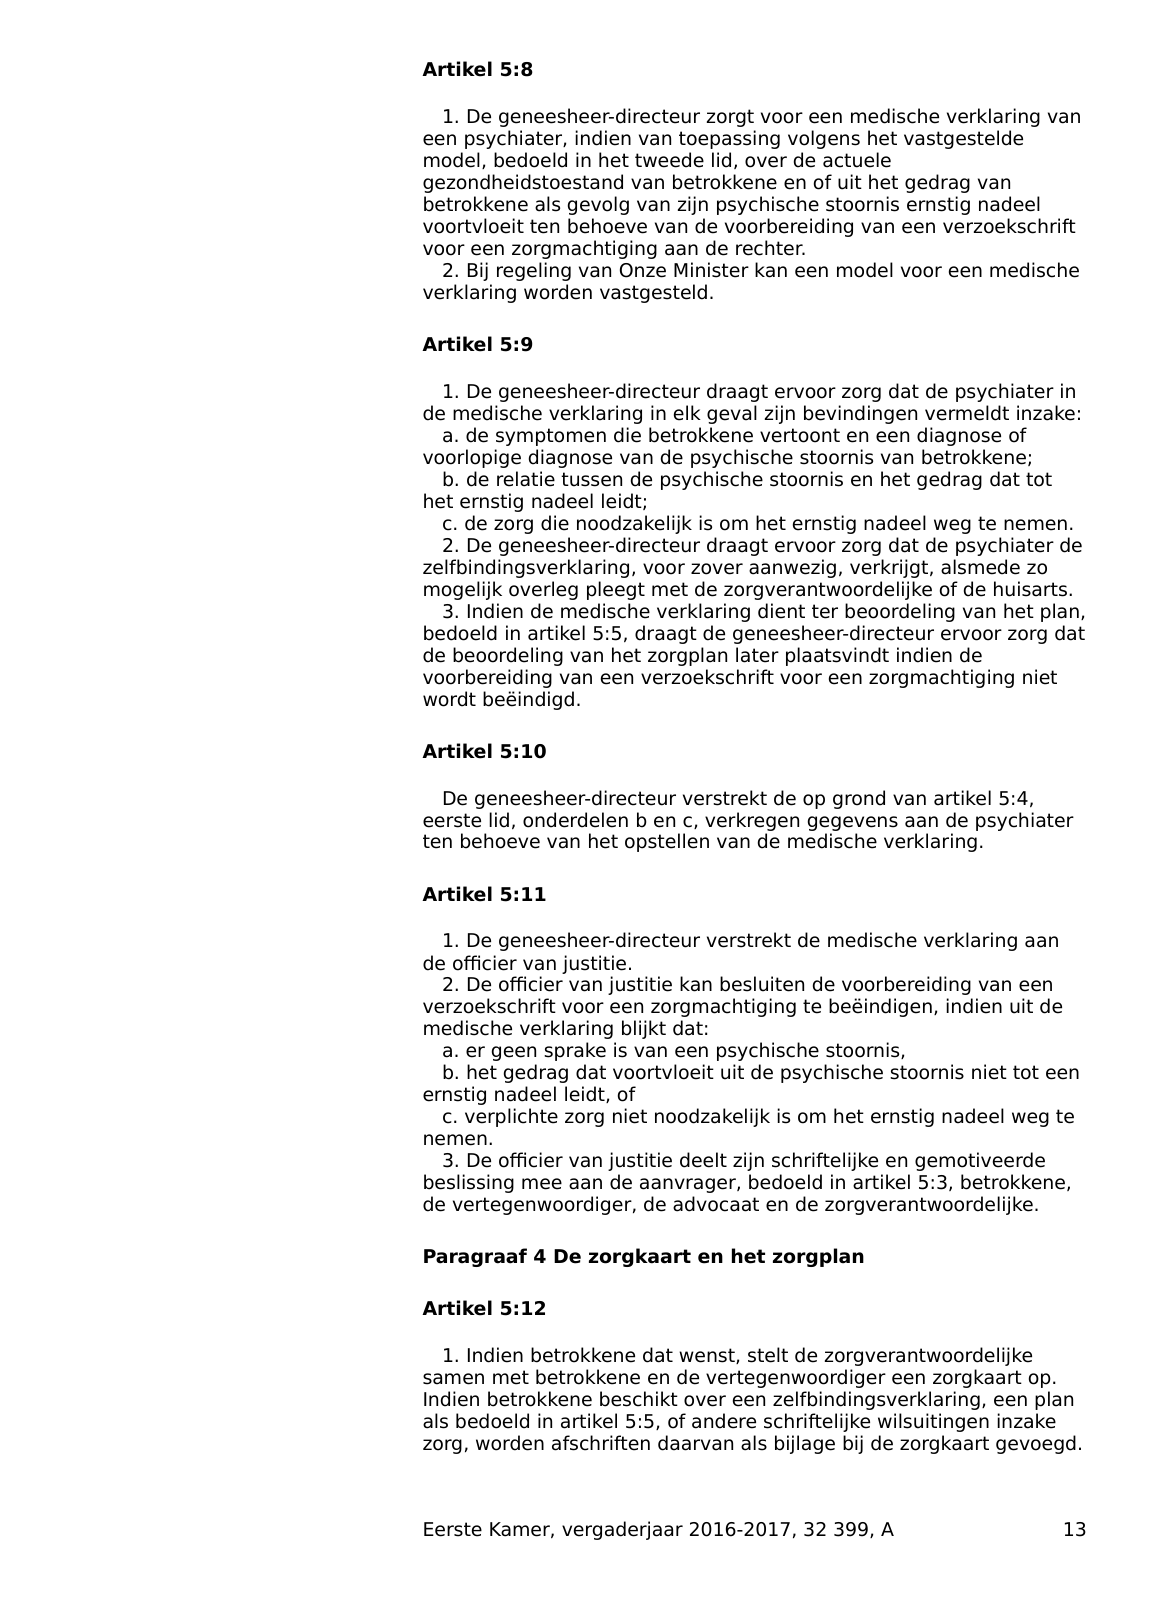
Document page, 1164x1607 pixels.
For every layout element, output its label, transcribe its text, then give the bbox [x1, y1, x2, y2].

subtitle Artikel 5:9 [422, 334, 1087, 356]
text c. de zorg die noodzakelijk is om het ernstig nadeel weg te nemen. [422, 513, 1087, 535]
subtitle Artikel 5:10 [422, 741, 1087, 762]
text 1. De geneesheer-directeur zorgt voor een medische verklaring van een psychiater, indien van toepassing volgens het vastgestelde model, bedoeld in het tweede lid, over de actuele gezondheidstoestand van betrokkene en of uit het gedrag van betrokkene als gevolg van zijn psychische stoornis ernstig nadeel voortvloeit ten behoeve van de voorbereiding van een verzoekschrift voor een zorgmachtiging aan de rechter. [422, 106, 1087, 260]
text 2. De officier van justitie kan besluiten de voorbereiding van een verzoekschrift voor een zorgmachtiging te beëindigen, indien uit de medische verklaring blijkt dat: [422, 974, 1087, 1040]
text 2. Bij regeling van Onze Minister kan een model voor een medische verklaring worden vastgesteld. [422, 260, 1087, 304]
text a. de symptomen die betrokkene vertoont en een diagnose of voorlopige diagnose van de psychische stoornis van betrokkene; [422, 425, 1087, 469]
text 1. Indien betrokkene dat wenst, stelt de zorgverantwoordelijke samen met betrokkene en de vertegenwoordiger een zorgkaart op. Indien betrokkene beschikt over een zelfbindingsverklaring, een plan als bedoeld in artikel 5:5, of andere schriftelijke wilsuitingen inzake zorg, worden afschriften daarvan als bijlage bij de zorgkaart gevoegd. [422, 1345, 1087, 1455]
text 2. De geneesheer-directeur draagt ervoor zorg dat de psychiater de zelfbindingsverklaring, voor zover aanwezig, verkrijgt, alsmede zo mogelijk overleg pleegt met de zorgverantwoordelijke of de huisarts. [422, 535, 1087, 601]
text b. de relatie tussen de psychische stoornis en het gedrag dat tot het ernstig nadeel leidt; [422, 469, 1087, 513]
subtitle Paragraaf 4 De zorgkaart en het zorgplan [422, 1246, 1087, 1268]
text 3. De officier van justitie deelt zijn schriftelijke en gemotiveerde beslissing mee aan de aanvrager, bedoeld in artikel 5:3, betrokkene, de vertegenwoordiger, de advocaat en de zorgverantwoordelijke. [422, 1150, 1087, 1216]
subtitle Artikel 5:12 [422, 1298, 1087, 1320]
text a. er geen sprake is van een psychische stoornis, [422, 1040, 1087, 1062]
text b. het gedrag dat voortvloeit uit de psychische stoornis niet tot een ernstig nadeel leidt, of [422, 1062, 1087, 1106]
text 1. De geneesheer-directeur draagt ervoor zorg dat de psychiater in de medische verklaring in elk geval zijn bevindingen vermeldt inzake: [422, 381, 1087, 425]
text 3. Indien de medische verklaring dient ter beoordeling van het plan, bedoeld in artikel 5:5, draagt de geneesheer-directeur ervoor zorg dat de beoordeling van het zorgplan later plaatsvindt indien de voorbereiding van een verzoekschrift voor een zorgmachtiging niet wordt beëindigd. [422, 601, 1087, 711]
text c. verplichte zorg niet noodzakelijk is om het ernstig nadeel weg te nemen. [422, 1106, 1087, 1150]
text 1. De geneesheer-directeur verstrekt de medische verklaring aan de officier van justitie. [422, 930, 1087, 974]
text De geneesheer-directeur verstrekt de op grond van artikel 5:4, eerste lid, onderdelen b en c, verkregen gegevens aan de psychiater ten behoeve van het opstellen van de medische verklaring. [422, 787, 1087, 853]
subtitle Artikel 5:11 [422, 883, 1087, 905]
subtitle Artikel 5:8 [422, 59, 1087, 81]
